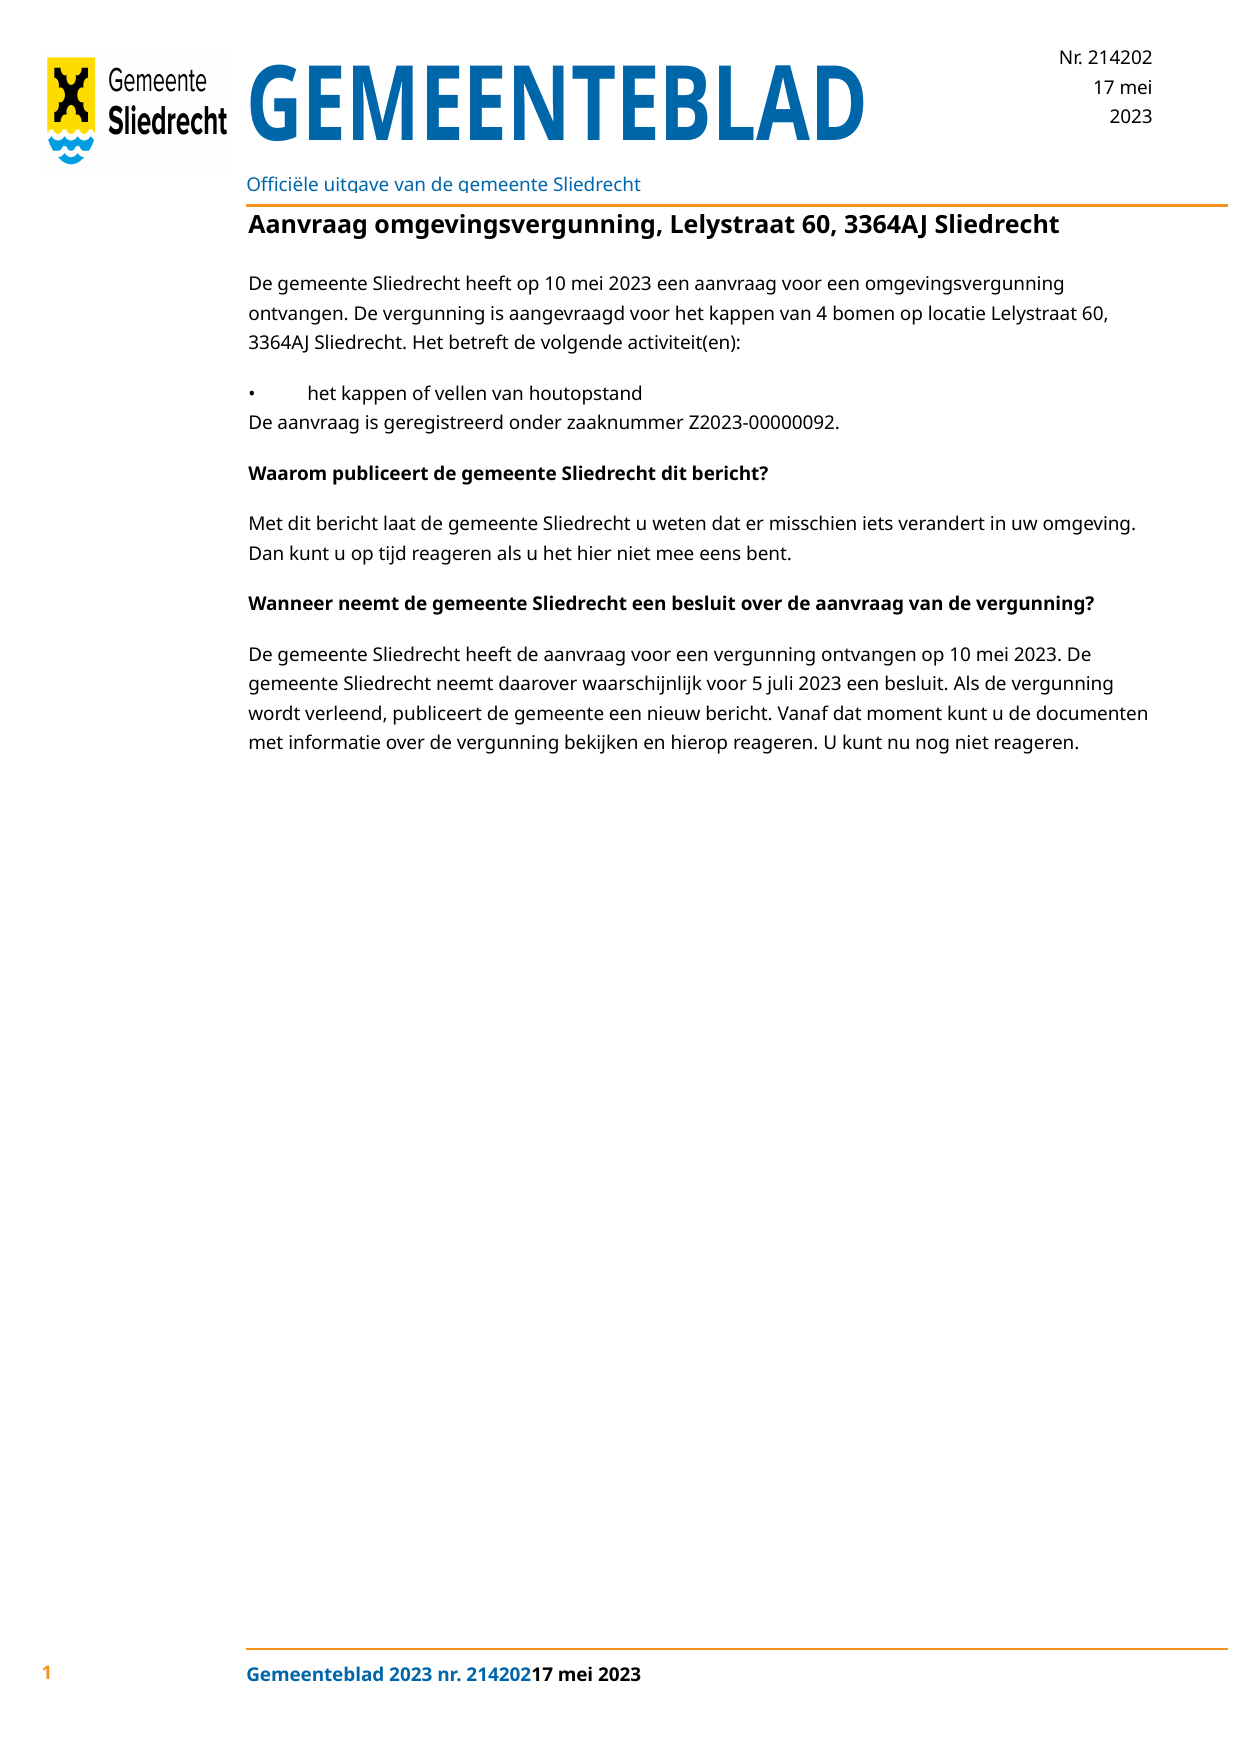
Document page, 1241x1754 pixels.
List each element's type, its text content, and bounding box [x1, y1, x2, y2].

text Wanneer neemt de gemeente Sliedrecht een besluit over de aanvraag van de vergunning? [248, 590, 1152, 616]
text Aanvraag omgevingsvergunning, Lelystraat 60, 3364AJ Sliedrecht [248, 207, 1152, 241]
list het kappen of vellen van houtopstand [248, 380, 1152, 406]
text Met dit bericht laat de gemeente Sliedrecht u weten dat er misschien iets verandert in uw omgeving. Dan kunt u op tijd reageren als u het hier niet mee eens bent. [248, 510, 1152, 566]
text Waarom publiceert de gemeente Sliedrecht dit bericht? [248, 460, 1152, 486]
picture [41, 47, 231, 172]
text De gemeente Sliedrecht heeft op 10 mei 2023 een aanvraag voor een omgevingsvergunning ontvangen. De vergunning is aangevraagd voor het kappen van 4 bomen op locatie Lelystraat 60, 3364AJ Sliedrecht. Het betreft de volgende activiteit(en): [248, 270, 1152, 355]
text De gemeente Sliedrecht heeft de aanvraag voor een vergunning ontvangen op 10 mei 2023. De gemeente Sliedrecht neemt daarover waarschijnlijk voor 5 juli 2023 een besluit. Als de vergunning wordt verleend, publiceert de gemeente een nieuw bericht. Vanaf dat moment kunt u de documenten met informatie over de vergunning bekijken en hierop reageren. U kunt nu nog niet reageren. [248, 641, 1152, 755]
text De aanvraag is geregistreerd onder zaaknummer Z2023-00000092. [248, 409, 1152, 435]
